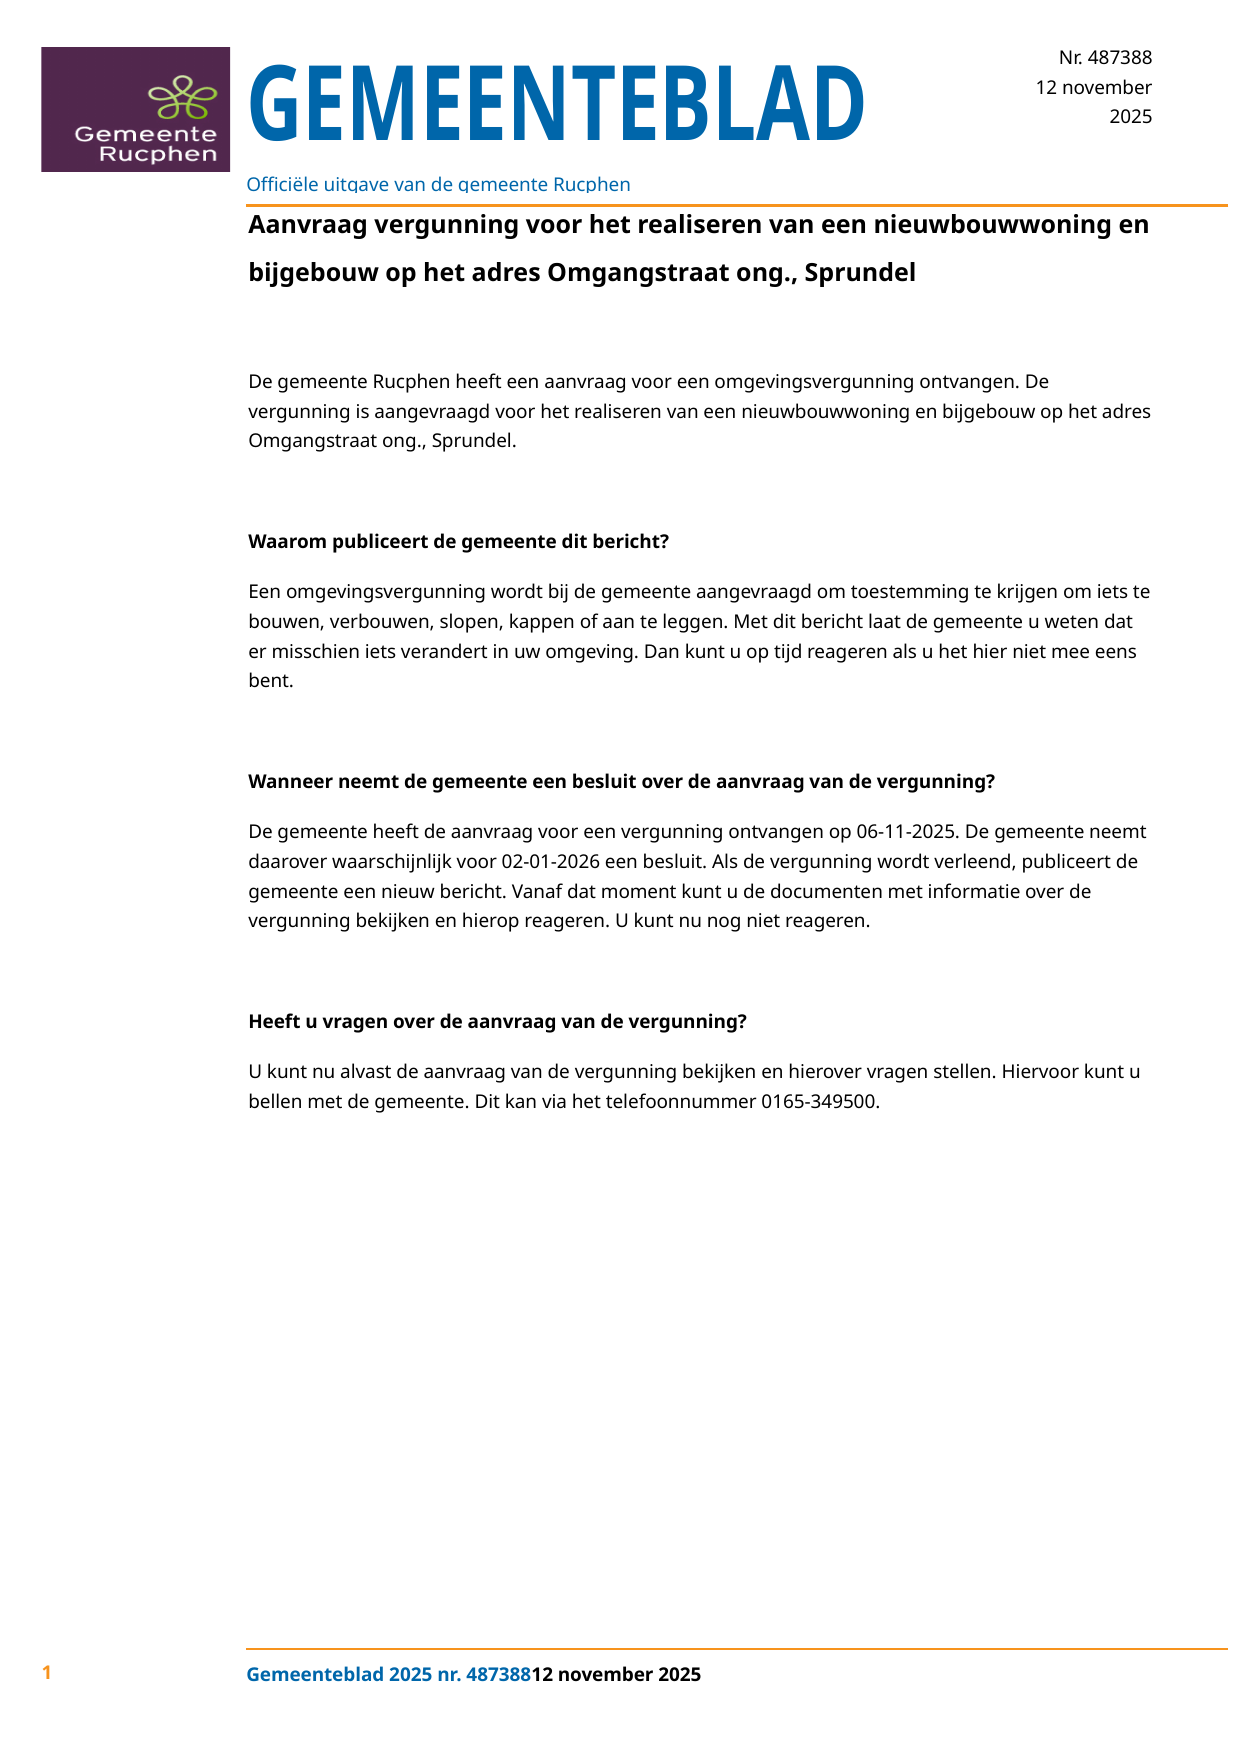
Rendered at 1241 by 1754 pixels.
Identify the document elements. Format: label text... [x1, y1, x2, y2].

text U kunt nu alvast de aanvraag van de vergunning bekijken en hierover vragen stellen. Hiervoor kunt u bellen met de gemeente. Dit kan via het telefoonnummer 0165-349500. [248, 1059, 1152, 1114]
text Aanvraag vergunning voor het realiseren van een nieuwbouwwoning en bijgebouw op het adres Omgangstraat ong., Sprundel [248, 207, 1152, 288]
text Een omgevingsvergunning wordt bij de gemeente aangevraagd om toestemming te krijgen om iets te bouwen, verbouwen, slopen, kappen of aan te leggen. Met dit bericht laat de gemeente u weten dat er misschien iets verandert in uw omgeving. Dan kunt u op tijd reageren als u het hier niet mee eens bent. [248, 579, 1152, 693]
picture [41, 47, 231, 172]
text Heeft u vragen over de aanvraag van de vergunning? [248, 1008, 1152, 1034]
text Waarom publiceert de gemeente dit bericht? [248, 528, 1152, 554]
text De gemeente heeft de aanvraag voor een vergunning ontvangen op 06-11-2025. De gemeente neemt daarover waarschijnlijk voor 02-01-2026 een besluit. Als de vergunning wordt verleend, publiceert de gemeente een nieuw bericht. Vanaf dat moment kunt u de documenten met informatie over de vergunning bekijken en hierop reageren. U kunt nu nog niet reageren. [248, 819, 1152, 933]
text De gemeente Rucphen heeft een aanvraag voor een omgevingsvergunning ontvangen. De vergunning is aangevraagd voor het realiseren van een nieuwbouwwoning en bijgebouw op het adres Omgangstraat ong., Sprundel. [248, 368, 1152, 453]
text Wanneer neemt de gemeente een besluit over de aanvraag van de vergunning? [248, 768, 1152, 794]
